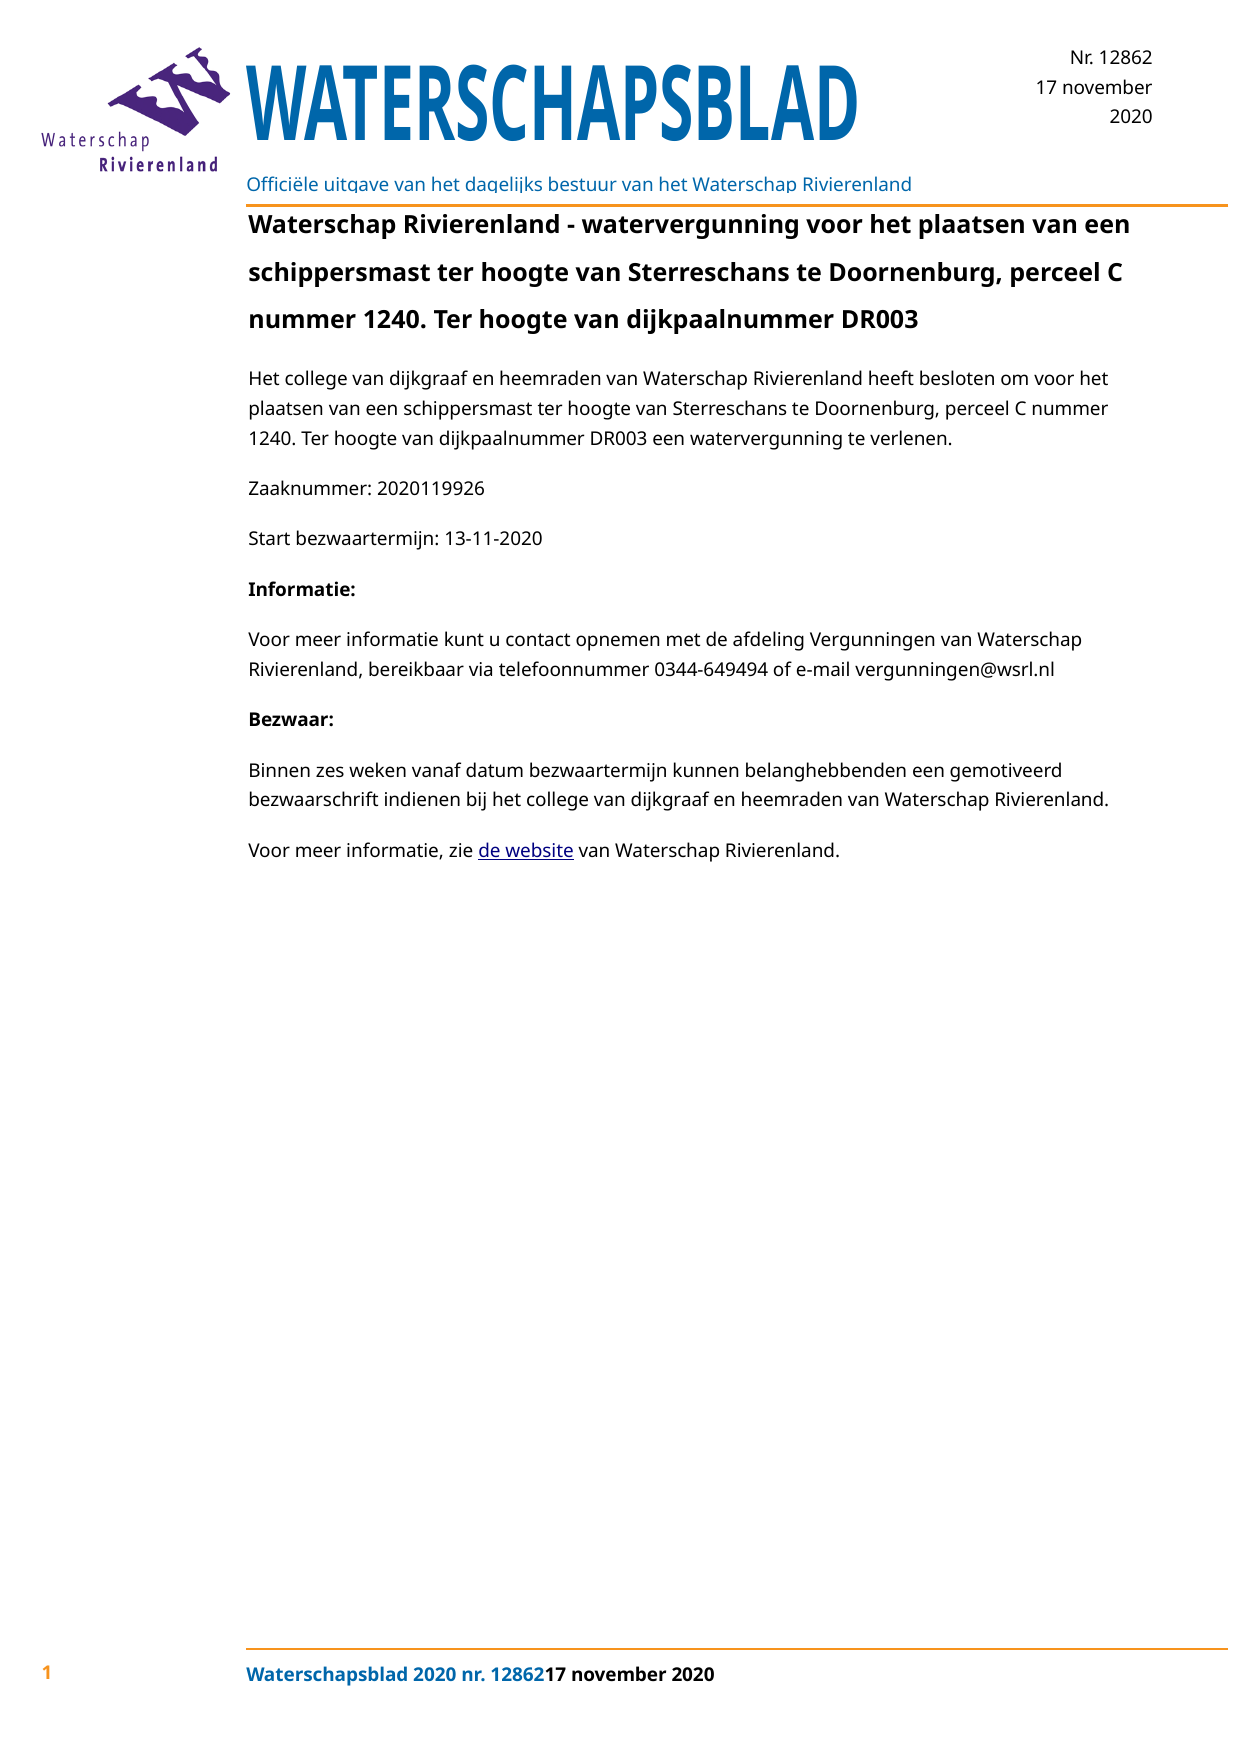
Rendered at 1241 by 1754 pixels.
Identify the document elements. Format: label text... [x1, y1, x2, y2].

text Bezwaar: [248, 706, 1152, 732]
text Voor meer informatie kunt u contact opnemen met de afdeling Vergunningen van Waterschap Rivierenland, bereikbaar via telefoonnummer 0344-649494 of e-mail vergunningen@wsrl.nl [248, 626, 1152, 682]
text Zaaknummer: 2020119926 [248, 475, 1152, 501]
picture [41, 47, 231, 172]
text Waterschap Rivierenland - watervergunning voor het plaatsen van een schippersmast ter hoogte van Sterreschans te Doornenburg, perceel C nummer 1240. Ter hoogte van dijkpaalnummer DR003 [248, 207, 1152, 336]
text Start bezwaartermijn: 13-11-2020 [248, 526, 1152, 551]
text Het college van dijkgraaf en heemraden van Waterschap Rivierenland heeft besloten om voor het plaatsen van een schippersmast ter hoogte van Sterreschans te Doornenburg, perceel C nummer 1240. Ter hoogte van dijkpaalnummer DR003 een watervergunning te verlenen. [248, 366, 1152, 450]
text Voor meer informatie, zie de website van Waterschap Rivierenland. [248, 837, 1152, 862]
text Binnen zes weken vanaf datum bezwaartermijn kunnen belanghebbenden een gemotiveerd bezwaarschrift indienen bij het college van dijkgraaf en heemraden van Waterschap Rivierenland. [248, 757, 1152, 812]
text Informatie: [248, 576, 1152, 602]
